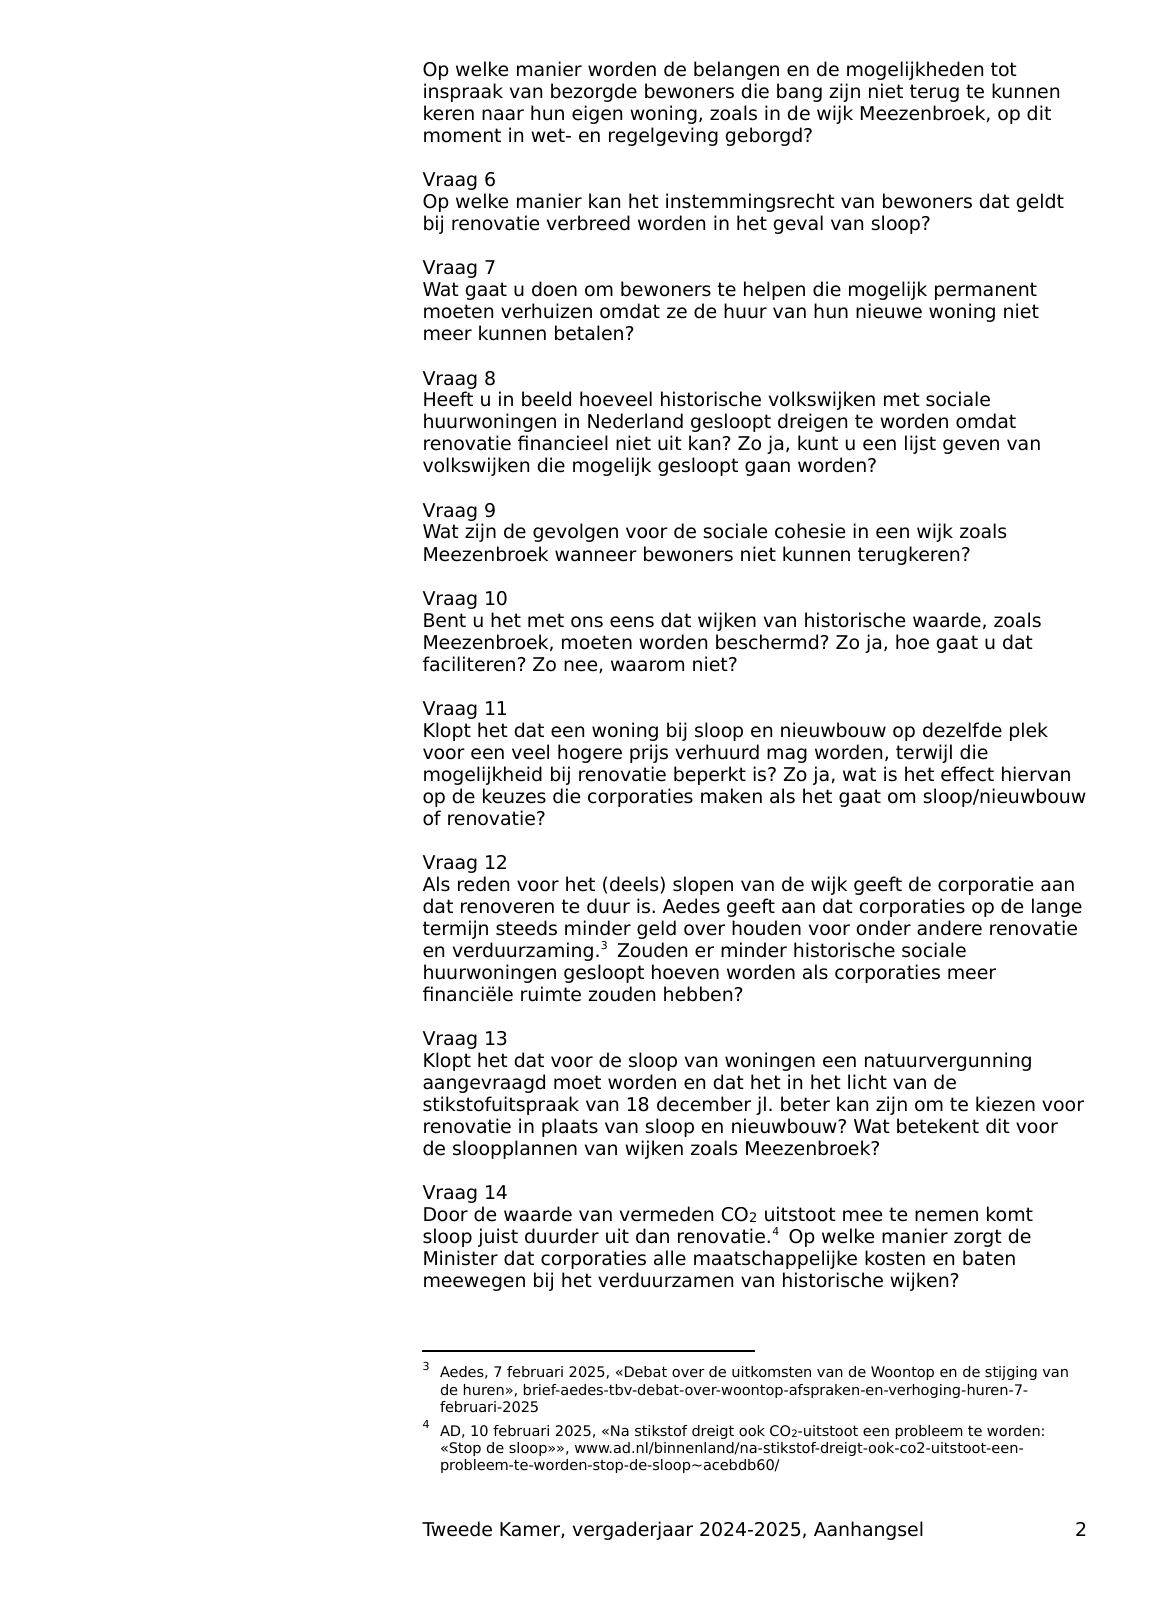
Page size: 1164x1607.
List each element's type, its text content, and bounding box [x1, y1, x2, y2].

text Op welke manier worden de belangen en de mogelijkheden tot inspraak van bezorgde bewoners die bang zijn niet terug te kunnen keren naar hun eigen woning, zoals in de wijk Meezenbroek, op dit moment in wet- en regelgeving geborgd? [422, 59, 1087, 147]
text Als reden voor het (deels) slopen van de wijk geeft de corporatie aan dat renoveren te duur is. Aedes geeft aan dat corporaties op de lange termijn steeds minder geld over houden voor onder andere renovatie en verduurzaming. Zouden er minder historische sociale huurwoningen gesloopt hoeven worden als corporaties meer financiële ruimte zouden hebben? [422, 874, 1087, 1006]
text Vraag 8 [422, 367, 1087, 389]
text Vraag 11 [422, 698, 1087, 720]
text Vraag 14 [422, 1182, 1087, 1204]
text Door de waarde van vermeden CO2 uitstoot mee te nemen komt sloop juist duurder uit dan renovatie. Op welke manier zorgt de Minister dat corporaties alle maatschappelijke kosten en baten meewegen bij het verduurzamen van historische wijken? [422, 1204, 1087, 1292]
text Vraag 13 [422, 1028, 1087, 1050]
text Klopt het dat een woning bij sloop en nieuwbouw op dezelfde plek voor een veel hogere prijs verhuurd mag worden, terwijl die mogelijkheid bij renovatie beperkt is? Zo ja, wat is het effect hiervan op de keuzes die corporaties maken als het gaat om sloop/nieuwbouw of renovatie? [422, 720, 1087, 829]
text Bent u het met ons eens dat wijken van historische waarde, zoals Meezenbroek, moeten worden beschermd? Zo ja, hoe gaat u dat faciliteren? Zo nee, waarom niet? [422, 609, 1087, 676]
text Aedes, 7 februari 2025, «Debat over de uitkomsten van de Woontop en de stijging van de huren», brief-aedes-tbv-debat-over-woontop-afspraken-en-verhoging-huren-7-februari-2025 [422, 1360, 1087, 1416]
text Klopt het dat voor de sloop van woningen een natuurvergunning aangevraagd moet worden en dat het in het licht van de stikstofuitspraak van 18 december jl. beter kan zijn om te kiezen voor renovatie in plaats van sloop en nieuwbouw? Wat betekent dit voor de sloopplannen van wijken zoals Meezenbroek? [422, 1050, 1087, 1160]
text Vraag 7 [422, 257, 1087, 279]
text Wat zijn de gevolgen voor de sociale cohesie in een wijk zoals Meezenbroek wanneer bewoners niet kunnen terugkeren? [422, 521, 1087, 565]
text Vraag 6 [422, 169, 1087, 191]
text Vraag 9 [422, 499, 1087, 521]
text Vraag 10 [422, 588, 1087, 609]
text Wat gaat u doen om bewoners te helpen die mogelijk permanent moeten verhuizen omdat ze de huur van hun nieuwe woning niet meer kunnen betalen? [422, 279, 1087, 345]
text AD, 10 februari 2025, «Na stikstof dreigt ook CO2-uitstoot een probleem te worden: «Stop de sloop»», www.ad.nl/binnenland/na-stikstof-dreigt-ook-co2-uitstoot-een-probleem-te-worden-stop-de-sloop~acebdb60/ [422, 1418, 1087, 1474]
text Heeft u in beeld hoeveel historische volkswijken met sociale huurwoningen in Nederland gesloopt dreigen te worden omdat renovatie financieel niet uit kan? Zo ja, kunt u een lijst geven van volkswijken die mogelijk gesloopt gaan worden? [422, 389, 1087, 477]
text Op welke manier kan het instemmingsrecht van bewoners dat geldt bij renovatie verbreed worden in het geval van sloop? [422, 191, 1087, 235]
text Vraag 12 [422, 852, 1087, 874]
